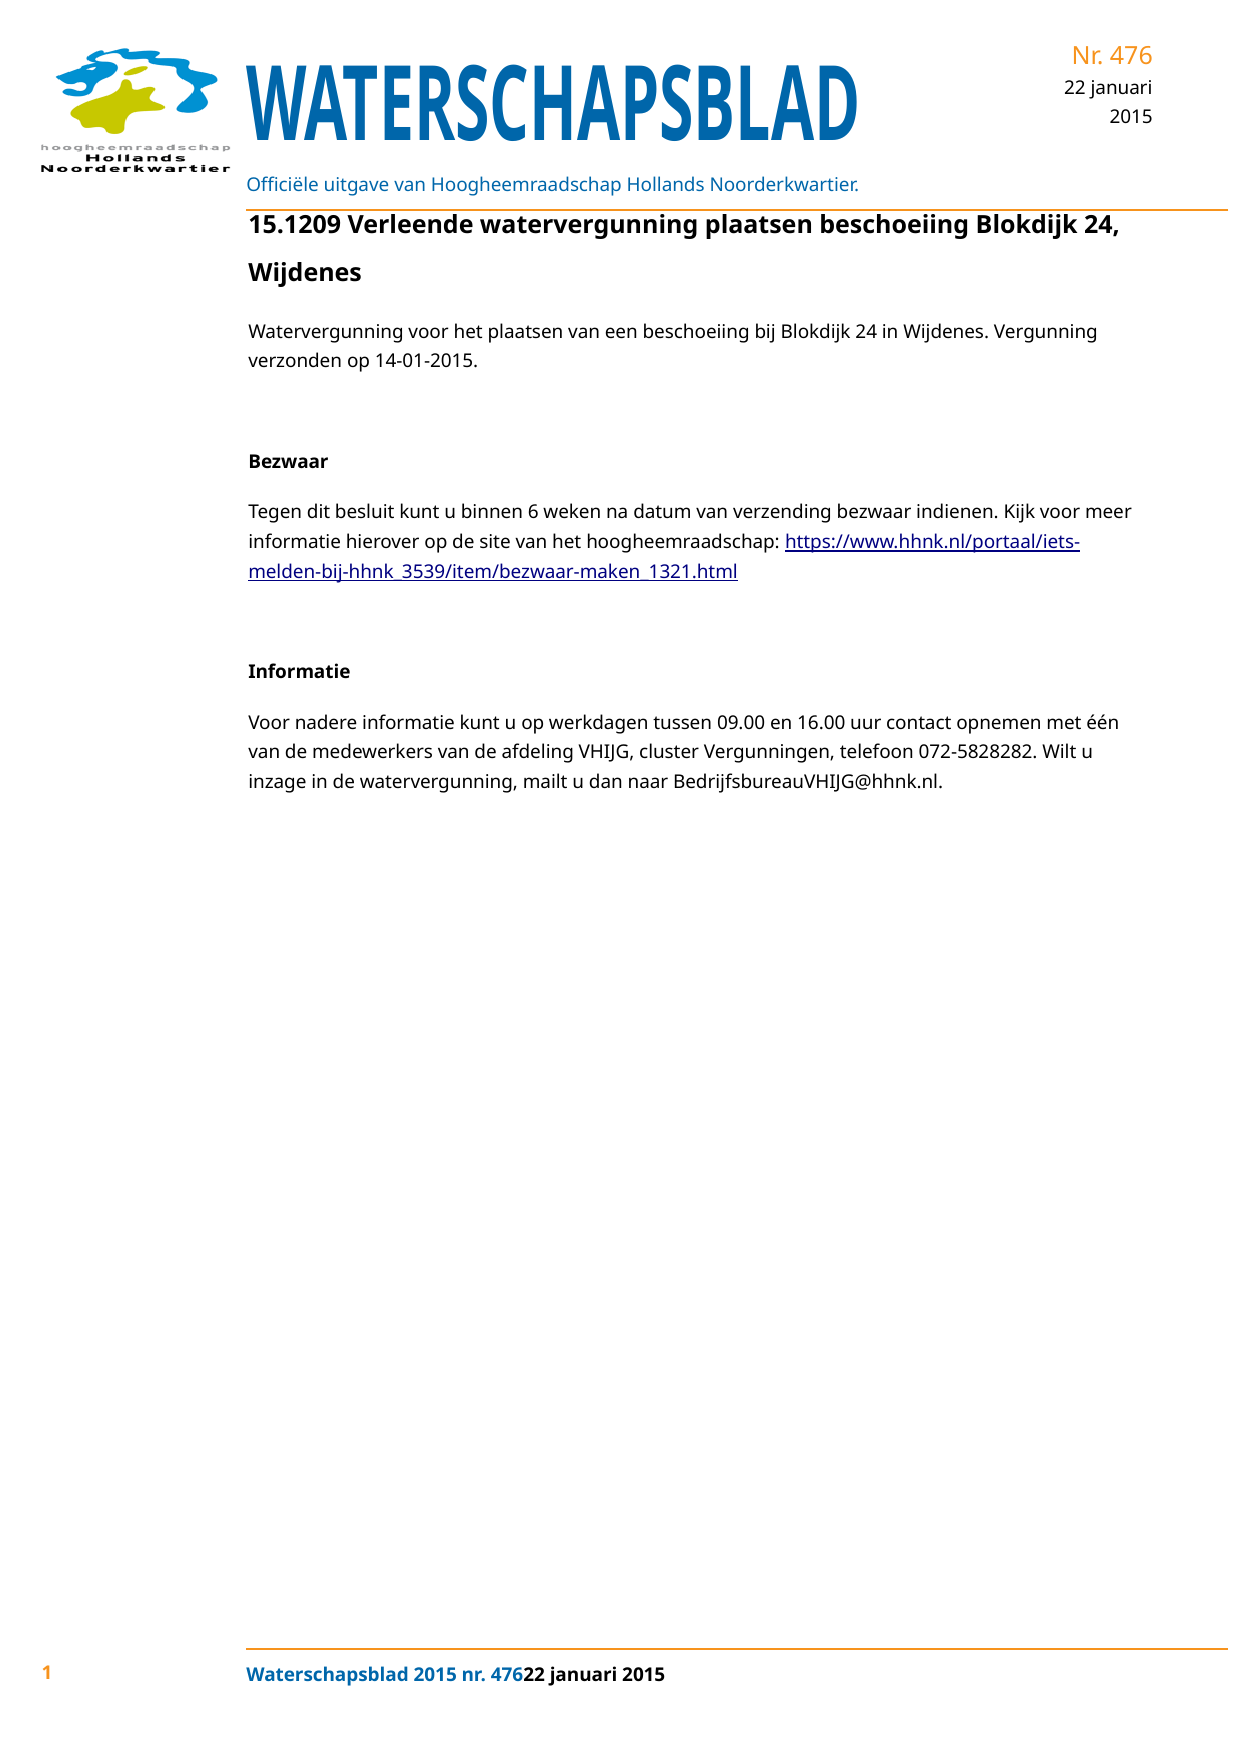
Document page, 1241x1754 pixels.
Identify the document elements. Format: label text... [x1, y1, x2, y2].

picture [41, 47, 231, 172]
text Informatie [248, 659, 1152, 684]
text Watervergunning voor het plaatsen van een beschoeiing bij Blokdijk 24 in Wijdenes. Vergunning verzonden op 14-01-2015. [248, 318, 1152, 373]
text 15.1209 Verleende watervergunning plaatsen beschoeiing Blokdijk 24, Wijdenes [248, 211, 1152, 288]
text Bezwaar [248, 448, 1152, 474]
text Tegen dit besluit kunt u binnen 6 weken na datum van verzending bezwaar indienen. Kijk voor meer informatie hierover op de site van het hoogheemraadschap: https://www.hhnk.nl/portaal/iets-melden-bij-hhnk_3539/item/bezwaar-maken_1321.html [248, 499, 1152, 584]
text Voor nadere informatie kunt u op werkdagen tussen 09.00 en 16.00 uur contact opnemen met één van de medewerkers van de afdeling VHIJG, cluster Vergunningen, telefoon 072-5828282. Wilt u inzage in de watervergunning, mailt u dan naar BedrijfsbureauVHIJG@hhnk.nl. [248, 709, 1152, 794]
